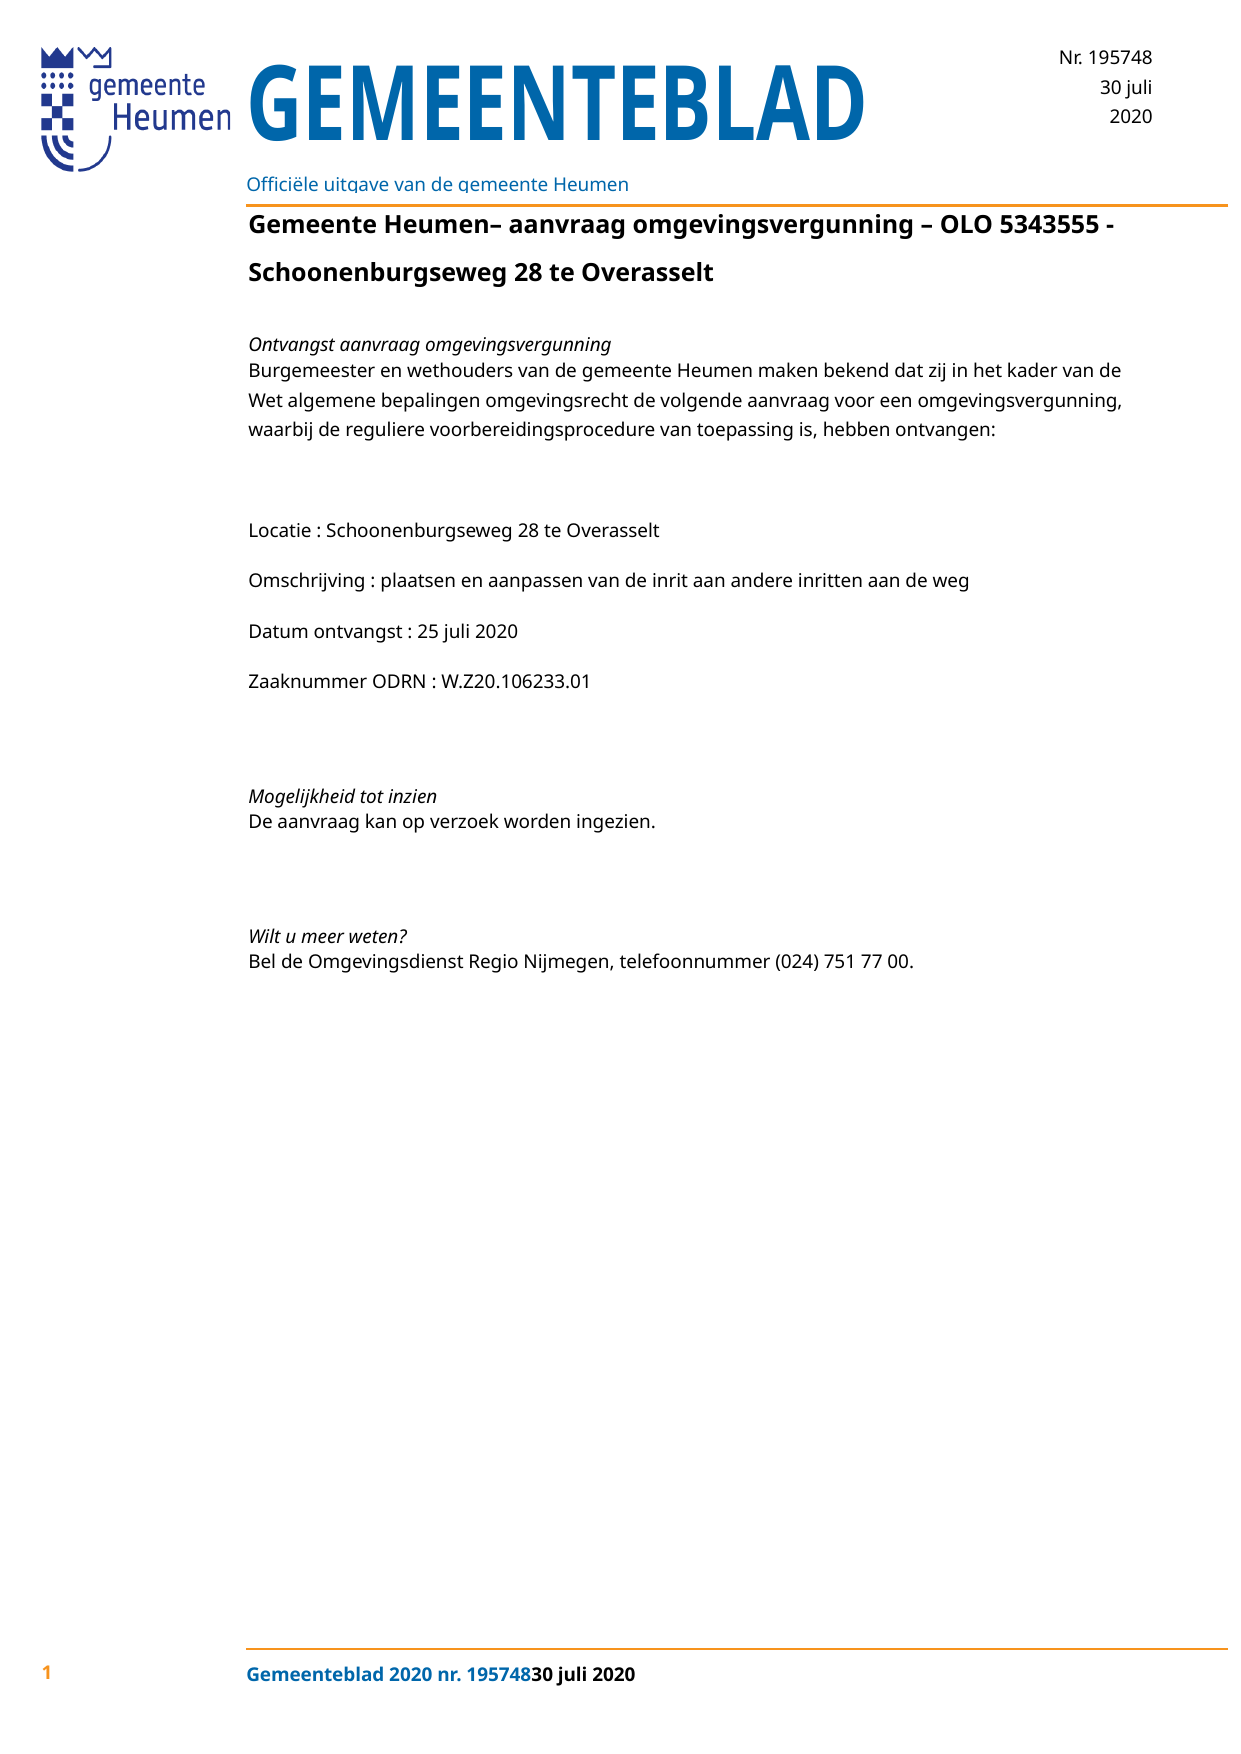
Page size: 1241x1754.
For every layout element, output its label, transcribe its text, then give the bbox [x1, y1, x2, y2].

text De aanvraag kan op verzoek worden ingezien. [248, 808, 1152, 834]
text Datum ontvangst : 25 juli 2020 [248, 618, 1152, 644]
text Ontvangst aanvraag omgevingsvergunning [248, 331, 1152, 357]
picture [41, 47, 231, 172]
text Bel de Omgevingsdienst Regio Nijmegen, telefoonnummer (024) 751 77 00. [248, 949, 1152, 974]
text Omschrijving : plaatsen en aanpassen van de inrit aan andere inritten aan de weg [248, 568, 1152, 593]
text Burgemeester en wethouders van de gemeente Heumen maken bekend dat zij in het kader van de Wet algemene bepalingen omgevingsrecht de volgende aanvraag voor een omgevingsvergunning, waarbij de reguliere voorbereidingsprocedure van toepassing is, hebben ontvangen: [248, 357, 1152, 442]
text Wilt u meer weten? [248, 923, 1152, 949]
text Locatie : Schoonenburgseweg 28 te Overasselt [248, 517, 1152, 543]
text Gemeente Heumen– aanvraag omgevingsvergunning – OLO 5343555 - Schoonenburgseweg 28 te Overasselt [248, 207, 1152, 288]
text Zaaknummer ODRN : W.Z20.106233.01 [248, 668, 1152, 694]
text Mogelijkheid tot inzien [248, 783, 1152, 808]
